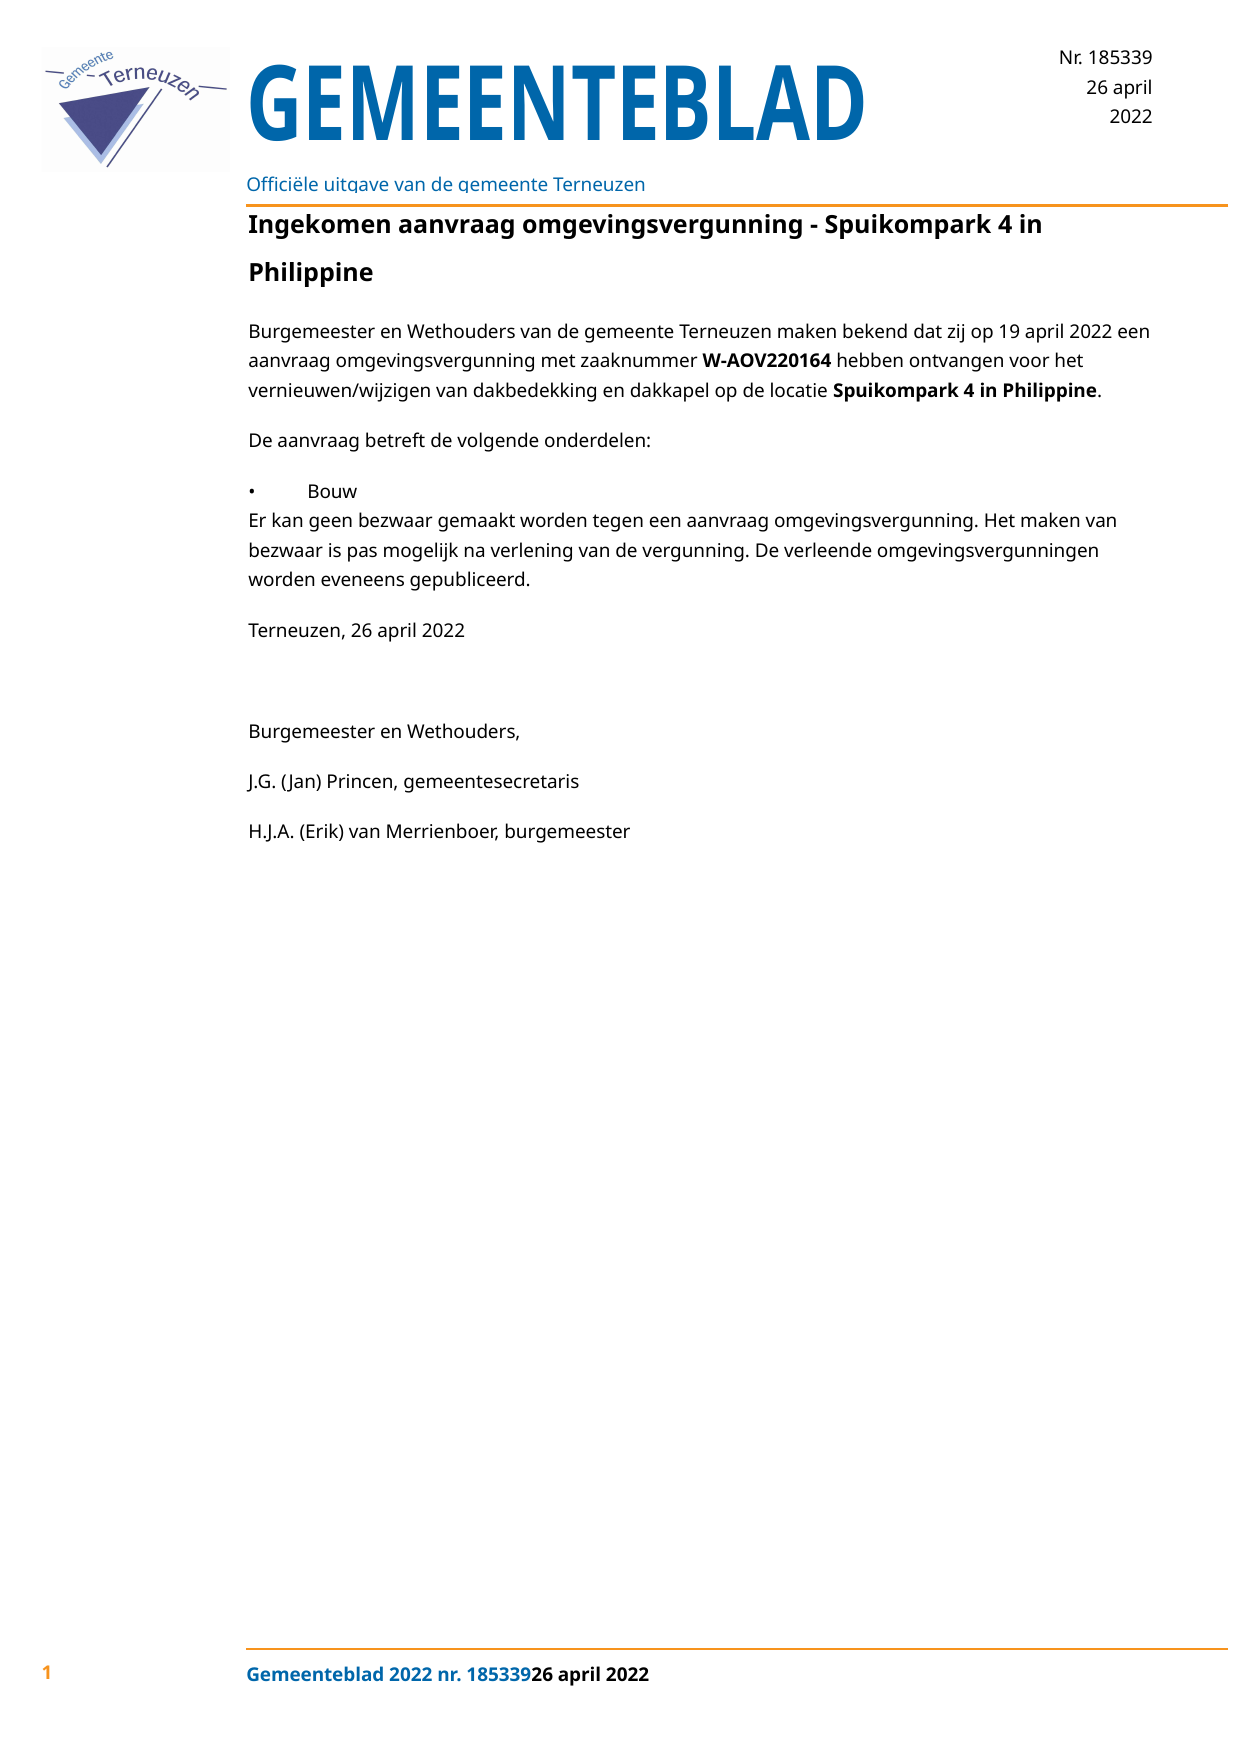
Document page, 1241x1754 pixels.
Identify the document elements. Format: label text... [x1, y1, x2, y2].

text J.G. (Jan) Princen, gemeentesecretaris [248, 768, 1152, 794]
text H.J.A. (Erik) van Merrienboer, burgemeester [248, 819, 1152, 844]
text Er kan geen bezwaar gemaakt worden tegen een aanvraag omgevingsvergunning. Het maken van bezwaar is pas mogelijk na verlening van de vergunning. De verleende omgevingsvergunningen worden eveneens gepubliceerd. [248, 507, 1152, 592]
text Terneuzen, 26 april 2022 [248, 617, 1152, 643]
picture [41, 47, 231, 172]
text Burgemeester en Wethouders, [248, 718, 1152, 744]
list Bouw [248, 478, 1152, 504]
text De aanvraag betreft de volgende onderdelen: [248, 427, 1152, 453]
text Ingekomen aanvraag omgevingsvergunning - Spuikompark 4 in Philippine [248, 207, 1152, 288]
text Burgemeester en Wethouders van de gemeente Terneuzen maken bekend dat zij op 19 april 2022 een aanvraag omgevingsvergunning met zaaknummer W-AOV220164 hebben ontvangen voor het vernieuwen/wijzigen van dakbedekking en dakkapel op de locatie Spuikompark 4 in Philippine. [248, 318, 1152, 403]
